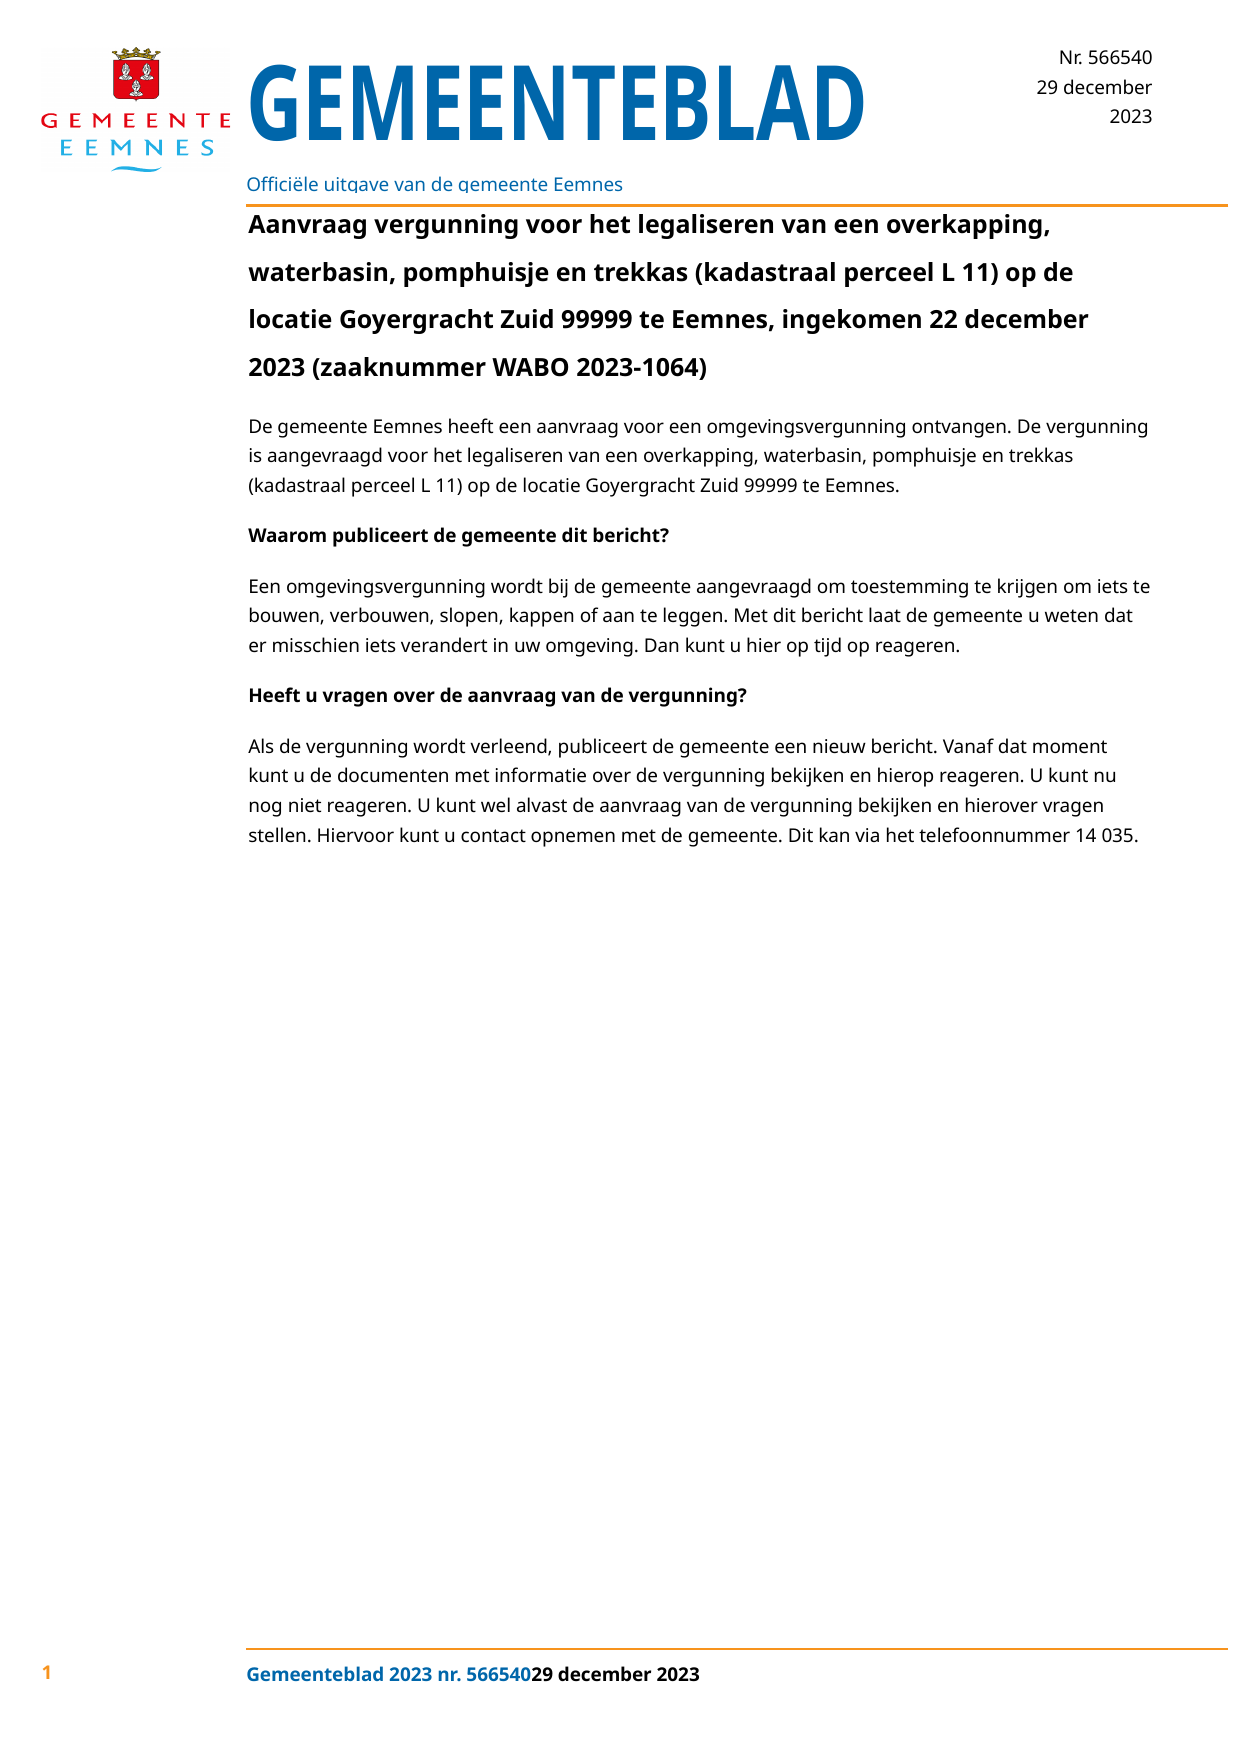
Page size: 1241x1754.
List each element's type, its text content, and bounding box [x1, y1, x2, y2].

text Aanvraag vergunning voor het legaliseren van een overkapping, waterbasin, pomphuisje en trekkas (kadastraal perceel L 11) op de locatie Goyergracht Zuid 99999 te Eemnes, ingekomen 22 december 2023 (zaaknummer WABO 2023-1064) [248, 207, 1152, 384]
text Als de vergunning wordt verleend, publiceert de gemeente een nieuw bericht. Vanaf dat moment kunt u de documenten met informatie over de vergunning bekijken en hierop reageren. U kunt nu nog niet reageren. U kunt wel alvast de aanvraag van de vergunning bekijken en hierover vragen stellen. Hiervoor kunt u contact opnemen met de gemeente. Dit kan via het telefoonnummer 14 035. [248, 733, 1152, 848]
text Een omgevingsvergunning wordt bij de gemeente aangevraagd om toestemming te krijgen om iets te bouwen, verbouwen, slopen, kappen of aan te leggen. Met dit bericht laat de gemeente u weten dat er misschien iets verandert in uw omgeving. Dan kunt u hier op tijd op reageren. [248, 573, 1152, 658]
text Heeft u vragen over de aanvraag van de vergunning? [248, 683, 1152, 708]
text Waarom publiceert de gemeente dit bericht? [248, 523, 1152, 548]
picture [41, 47, 231, 172]
text De gemeente Eemnes heeft een aanvraag voor een omgevingsvergunning ontvangen. De vergunning is aangevraagd voor het legaliseren van een overkapping, waterbasin, pomphuisje en trekkas (kadastraal perceel L 11) op de locatie Goyergracht Zuid 99999 te Eemnes. [248, 413, 1152, 498]
